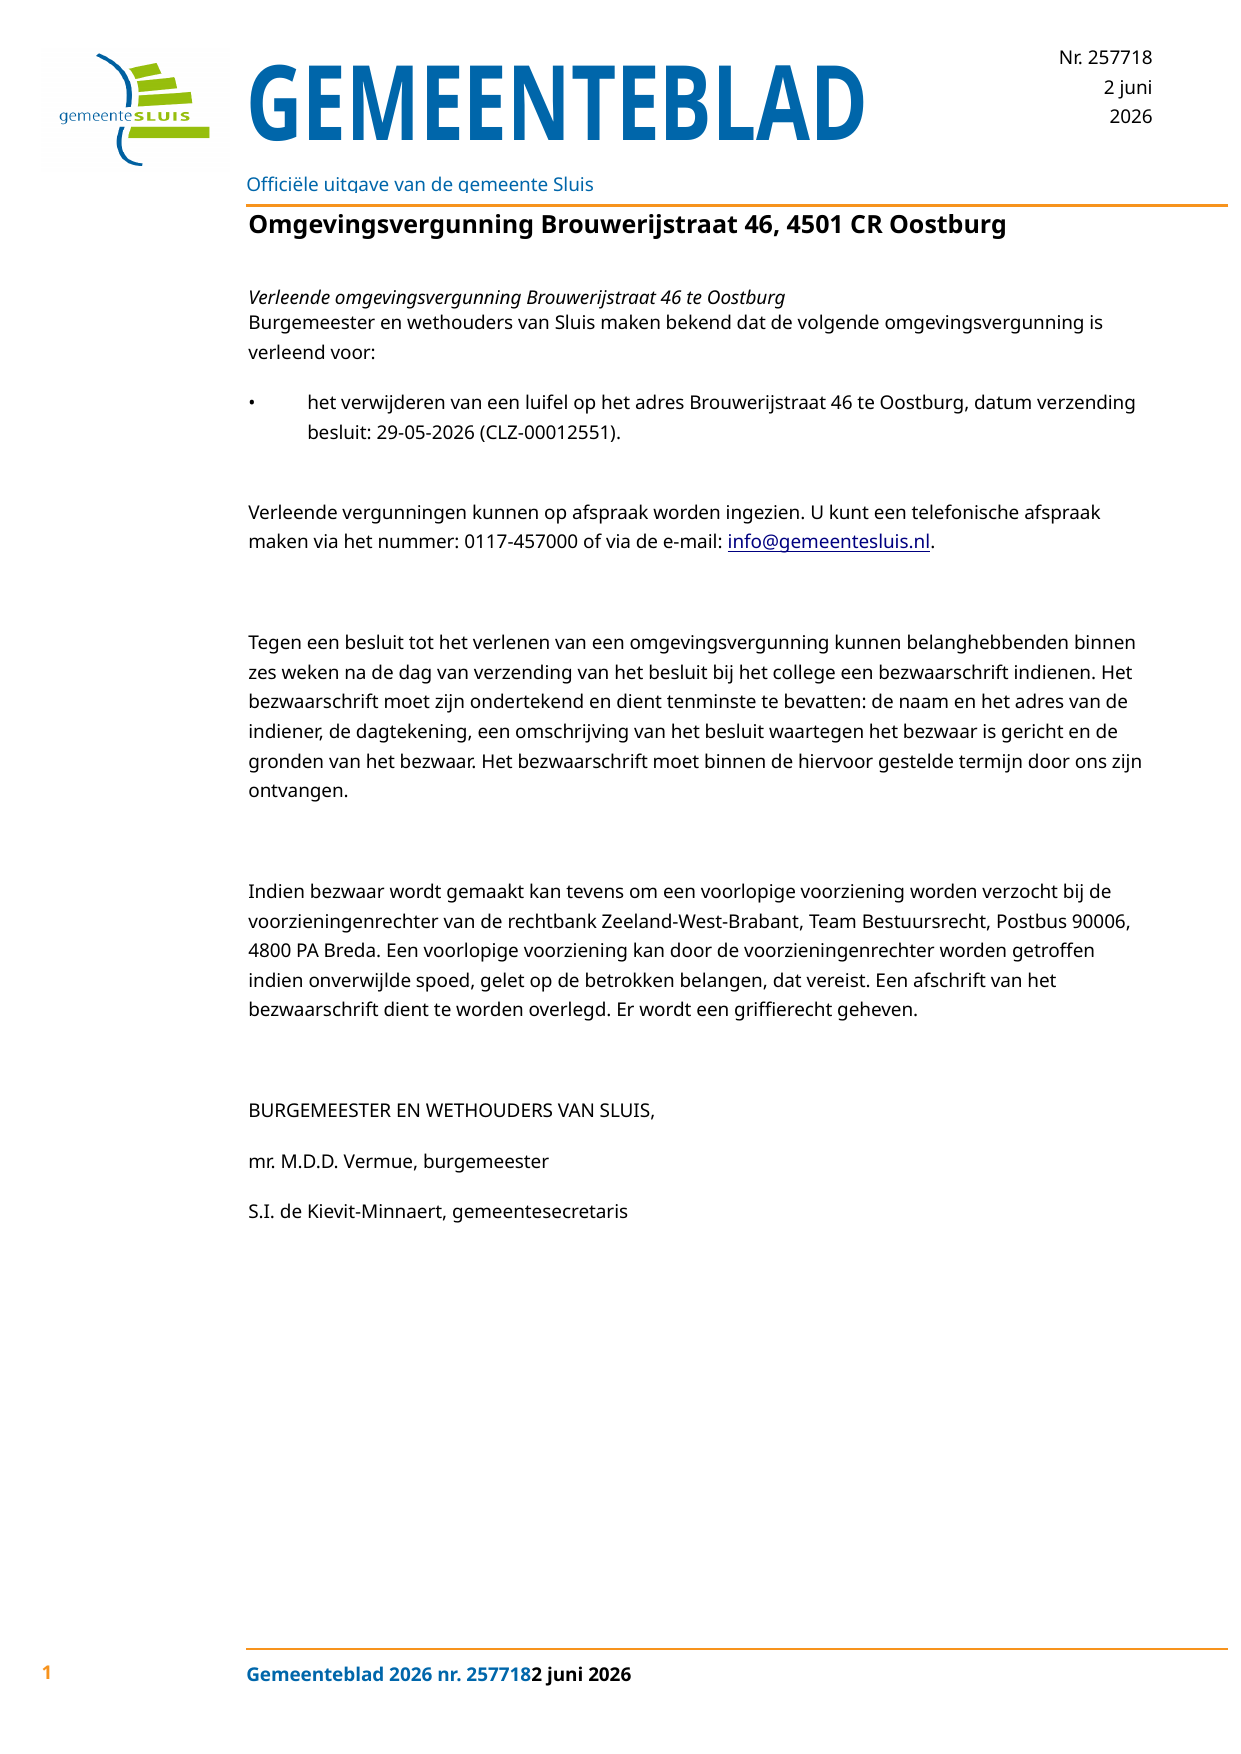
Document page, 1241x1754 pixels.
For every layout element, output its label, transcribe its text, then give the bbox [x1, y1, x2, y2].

text Verleende omgevingsvergunning Brouwerijstraat 46 te Oostburg [248, 284, 1152, 309]
text Indien bezwaar wordt gemaakt kan tevens om een voorlopige voorziening worden verzocht bij de voorzieningenrechter van de rechtbank Zeeland-West-Brabant, Team Bestuursrecht, Postbus 90006, 4800 PA Breda. Een voorlopige voorziening kan door de voorzieningenrechter worden getroffen indien onverwijlde spoed, gelet op de betrokken belangen, dat vereist. Een afschrift van het bezwaarschrift dient te worden overlegd. Er wordt een griffierecht geheven. [248, 878, 1152, 1022]
text Omgevingsvergunning Brouwerijstraat 46, 4501 CR Oostburg [248, 207, 1152, 241]
list het verwijderen van een luifel op het adres Brouwerijstraat 46 te Oostburg, datum verzending besluit: 29-05-2026 (CLZ-00012551). [248, 389, 1152, 445]
text Burgemeester en wethouders van Sluis maken bekend dat de volgende omgevingsvergunning is verleend voor: [248, 309, 1152, 365]
text mr. M.D.D. Vermue, burgemeester [248, 1148, 1152, 1174]
text BURGEMEESTER EN WETHOUDERS VAN SLUIS, [248, 1097, 1152, 1123]
text Tegen een besluit tot het verlenen van een omgevingsvergunning kunnen belanghebbenden binnen zes weken na de dag van verzending van het besluit bij het college een bezwaarschrift indienen. Het bezwaarschrift moet zijn ondertekend en dient tenminste te bevatten: de naam en het adres van de indiener, de dagtekening, een omschrijving van het besluit waartegen het bezwaar is gericht en de gronden van het bezwaar. Het bezwaarschrift moet binnen de hiervoor gestelde termijn door ons zijn ontvangen. [248, 629, 1152, 803]
picture [41, 47, 231, 172]
text S.I. de Kievit-Minnaert, gemeentesecretaris [248, 1198, 1152, 1224]
text Verleende vergunningen kunnen op afspraak worden ingezien. U kunt een telefonische afspraak maken via het nummer: 0117-457000 of via de e-mail: info@gemeentesluis.nl. [248, 499, 1152, 554]
